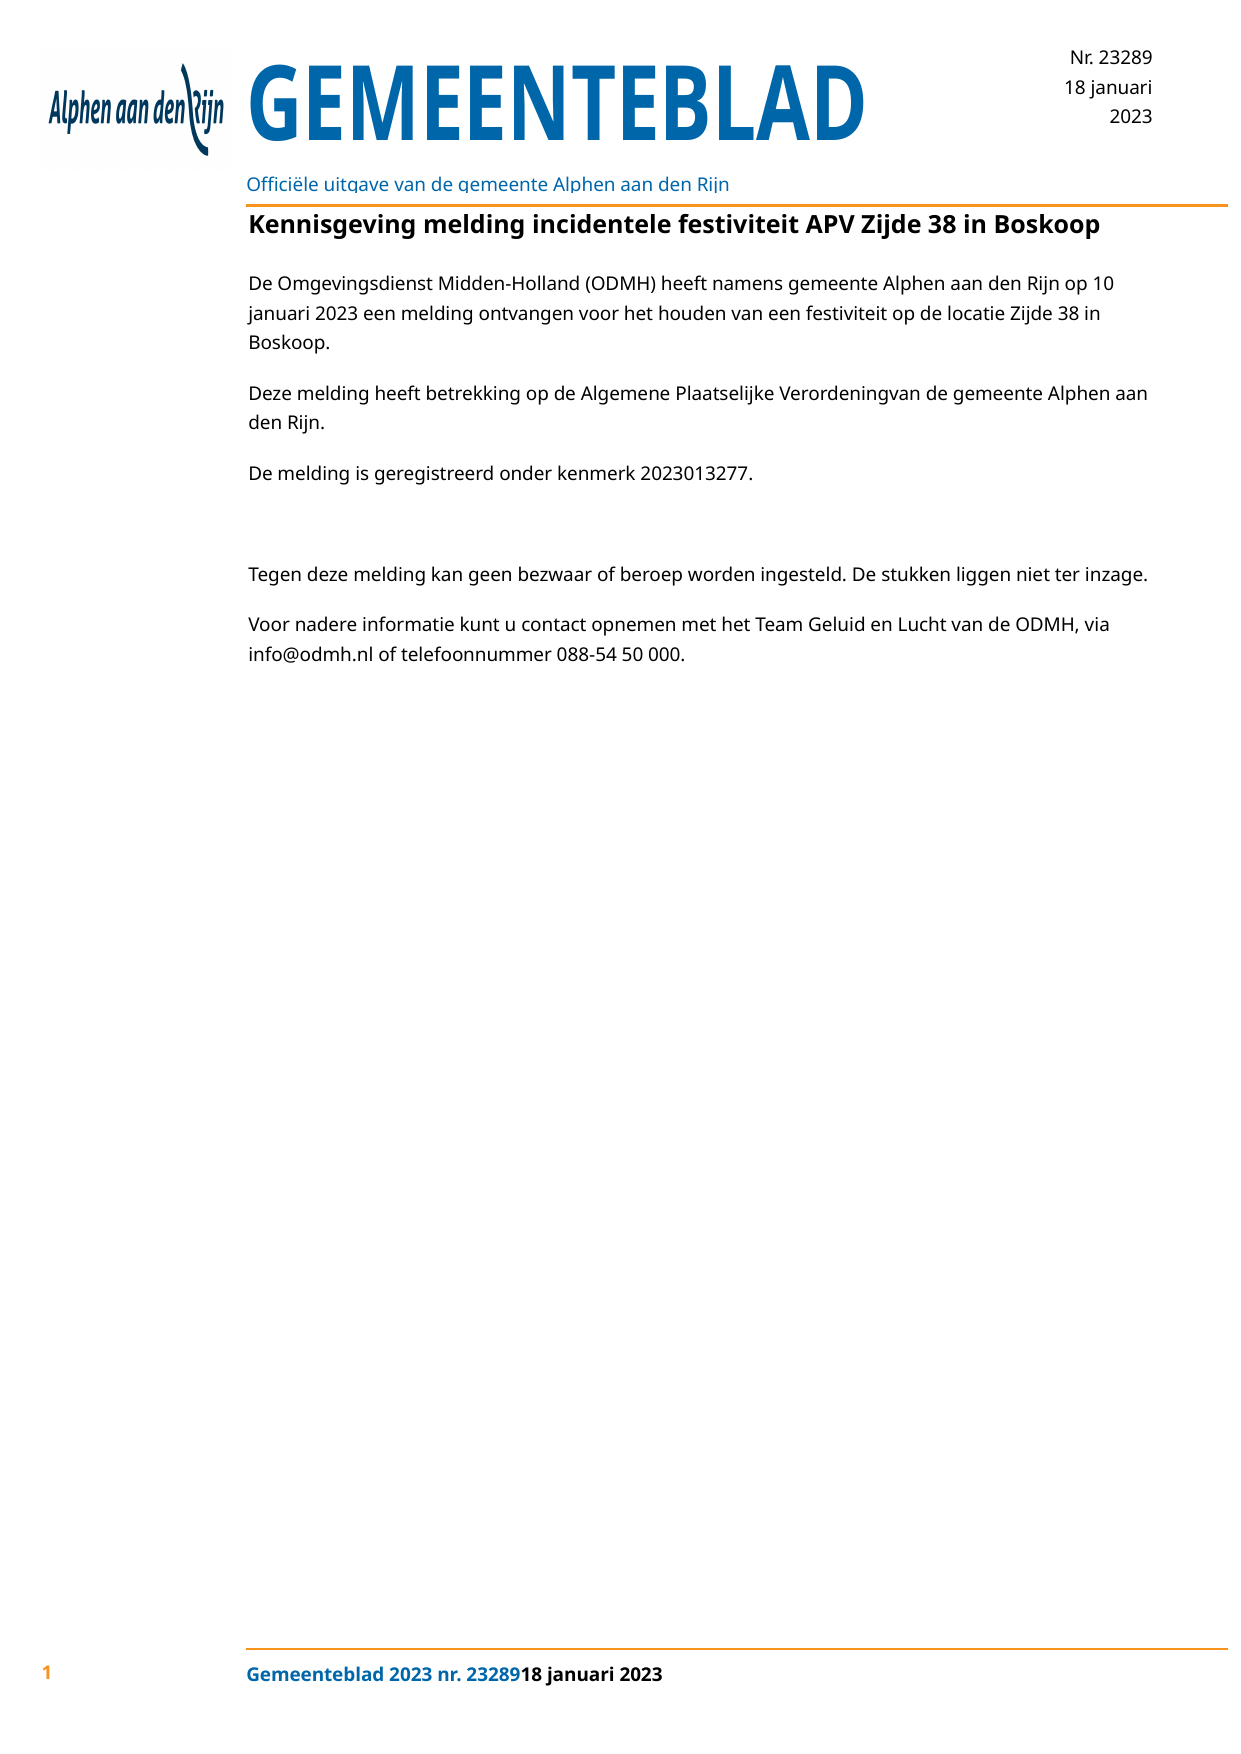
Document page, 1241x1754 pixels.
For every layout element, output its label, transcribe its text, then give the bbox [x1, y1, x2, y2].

text Deze melding heeft betrekking op de Algemene Plaatselijke Verordeningvan de gemeente Alphen aan den Rijn. [248, 380, 1152, 435]
text Voor nadere informatie kunt u contact opnemen met het Team Geluid en Lucht van de ODMH, via info@odmh.nl of telefoonnummer 088-54 50 000. [248, 611, 1152, 666]
text Kennisgeving melding incidentele festiviteit APV Zijde 38 in Boskoop [248, 207, 1152, 241]
picture [41, 47, 231, 172]
text De melding is geregistreerd onder kenmerk 2023013277. [248, 460, 1152, 486]
text Tegen deze melding kan geen bezwaar of beroep worden ingesteld. De stukken liggen niet ter inzage. [248, 561, 1152, 586]
text De Omgevingsdienst Midden-Holland (ODMH) heeft namens gemeente Alphen aan den Rijn op 10 januari 2023 een melding ontvangen voor het houden van een festiviteit op de locatie Zijde 38 in Boskoop. [248, 270, 1152, 355]
